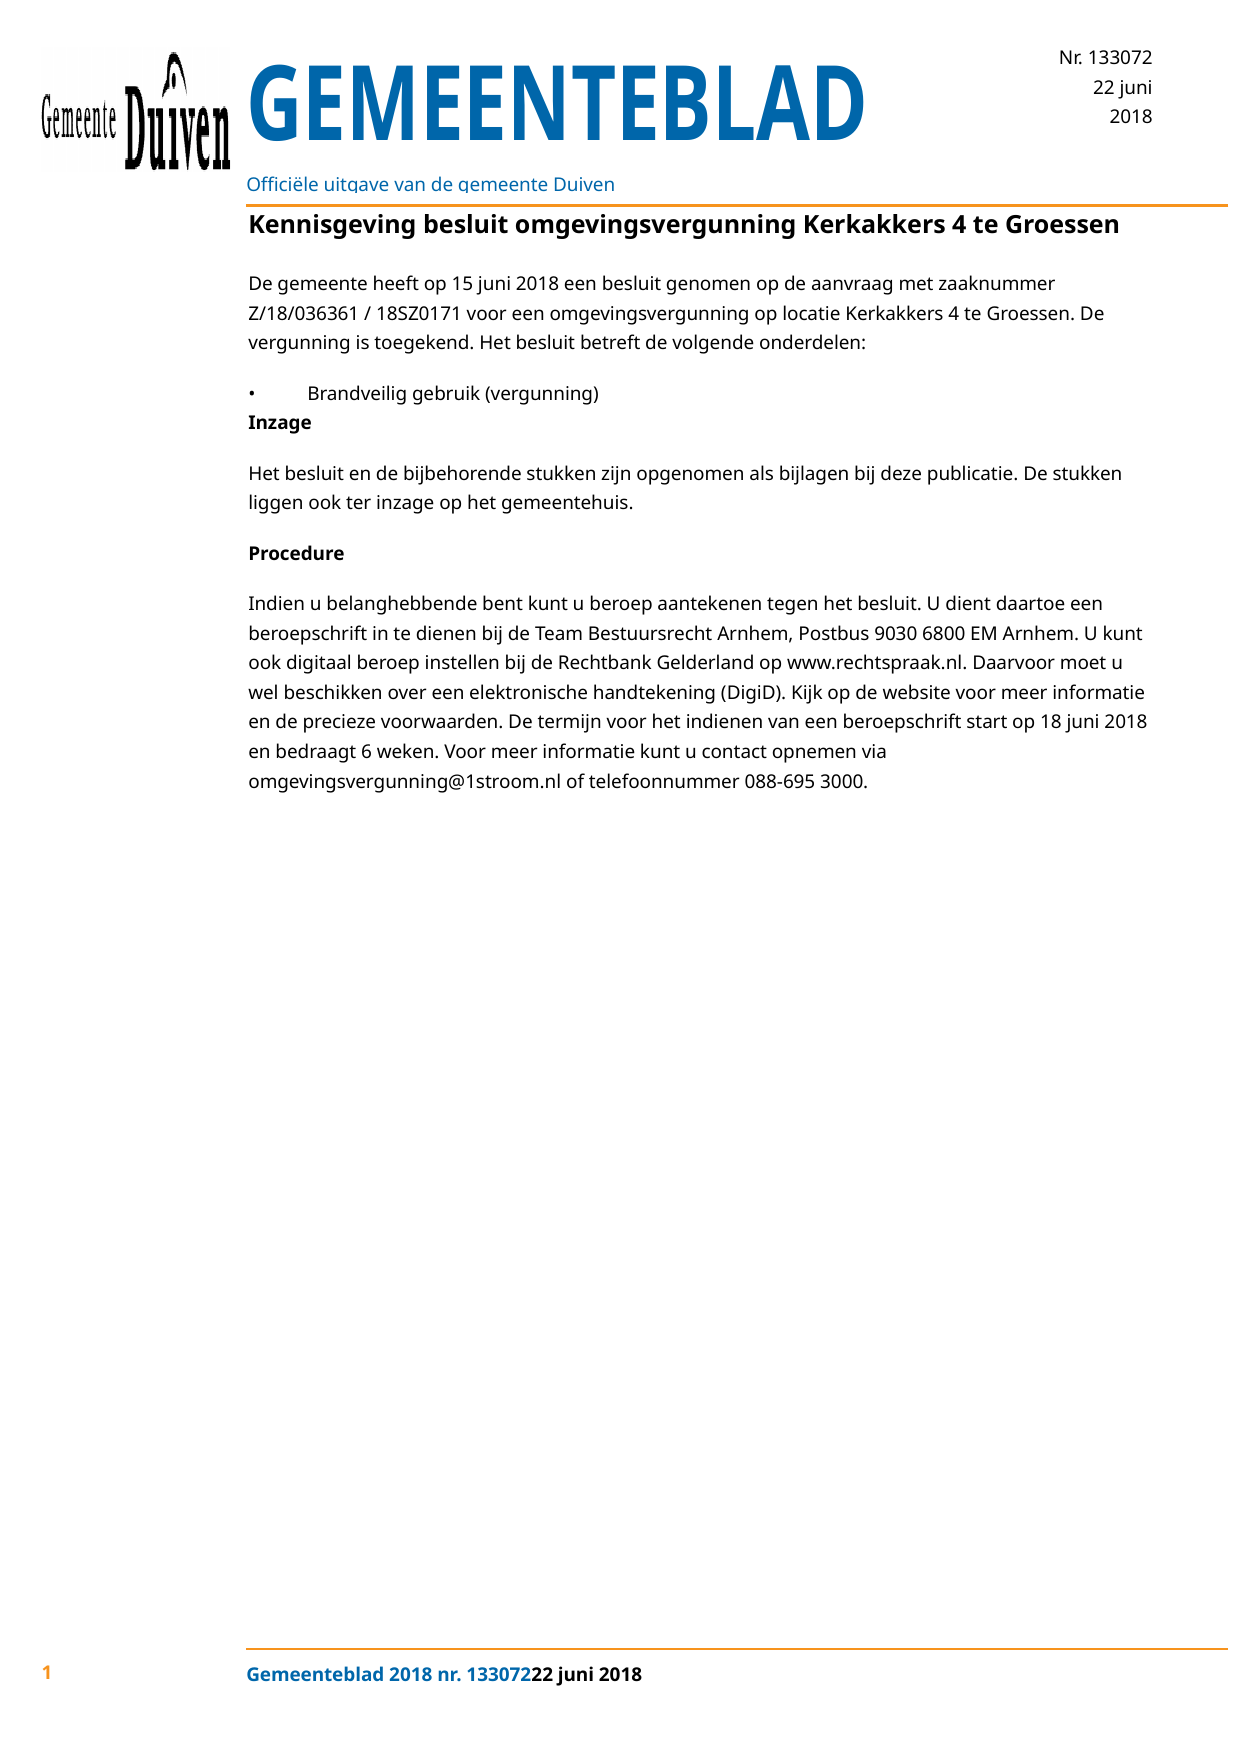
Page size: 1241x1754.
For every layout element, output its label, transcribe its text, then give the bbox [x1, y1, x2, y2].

picture [41, 47, 231, 172]
text Procedure [248, 540, 1152, 566]
text Indien u belanghebbende bent kunt u beroep aantekenen tegen het besluit. U dient daartoe een beroepschrift in te dienen bij de Team Bestuursrecht Arnhem, Postbus 9030 6800 EM Arnhem. U kunt ook digitaal beroep instellen bij de Rechtbank Gelderland op www.rechtspraak.nl. Daarvoor moet u wel beschikken over een elektronische handtekening (DigiD). Kijk op de website voor meer informatie en de precieze voorwaarden. De termijn voor het indienen van een beroepschrift start op 18 juni 2018 en bedraagt 6 weken. Voor meer informatie kunt u contact opnemen via omgevingsvergunning@1stroom.nl of telefoonnummer 088-695 3000. [248, 590, 1152, 793]
text Inzage [248, 409, 1152, 435]
list Brandveilig gebruik (vergunning) [248, 380, 1152, 406]
text Kennisgeving besluit omgevingsvergunning Kerkakkers 4 te Groessen [248, 207, 1152, 241]
text Het besluit en de bijbehorende stukken zijn opgenomen als bijlagen bij deze publicatie. De stukken liggen ook ter inzage op het gemeentehuis. [248, 460, 1152, 515]
text De gemeente heeft op 15 juni 2018 een besluit genomen op de aanvraag met zaaknummer Z/18/036361 / 18SZ0171 voor een omgevingsvergunning op locatie Kerkakkers 4 te Groessen. De vergunning is toegekend. Het besluit betreft de volgende onderdelen: [248, 270, 1152, 355]
